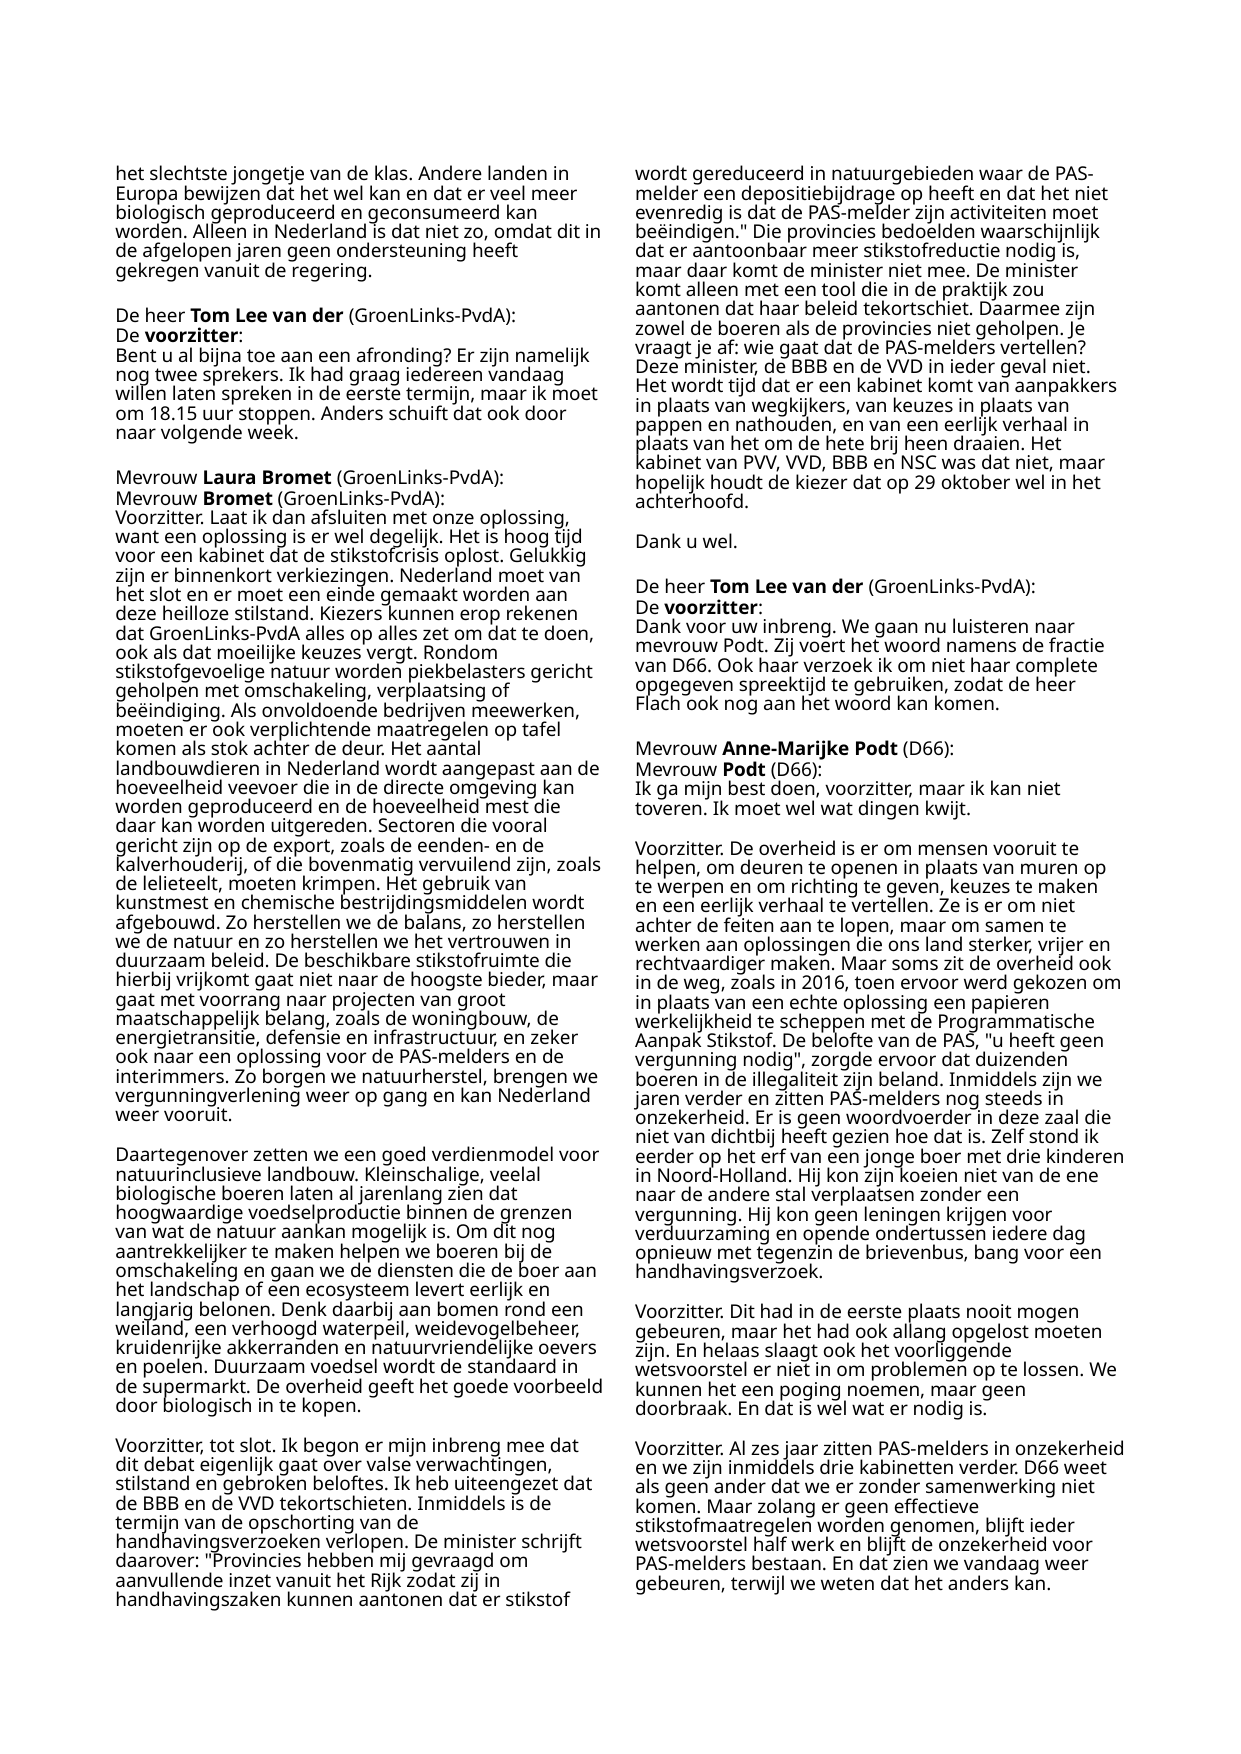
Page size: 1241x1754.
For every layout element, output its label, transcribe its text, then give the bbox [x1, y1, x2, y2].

text De heer Tom Lee van der (GroenLinks-PvdA): [115, 302, 605, 327]
text De voorzitter: [115, 327, 605, 347]
text Mevrouw Anne-Marijke Podt (D66): [635, 735, 1125, 761]
text Voorzitter, tot slot. Ik begon er mijn inbreng mee dat dit debat eigenlijk gaat over valse verwachtingen, stilstand en gebroken beloftes. Ik heb uiteengezet dat de BBB en de VVD tekortschieten. Inmiddels is de termijn van de opschorting van de handhavingsverzoeken verlopen. De minister schrijft daarover: "Provincies hebben mij gevraagd om aanvullende inzet vanuit het Rijk zodat zij in handhavingszaken kunnen aantonen dat er stikstof [115, 1437, 605, 1610]
text Ik ga mijn best doen, voorzitter, maar ik kan niet toveren. Ik moet wel wat dingen kwijt. [635, 780, 1125, 819]
text Bent u al bijna toe aan een afronding? Er zijn namelijk nog twee sprekers. Ik had graag iedereen vandaag willen laten spreken in de eerste termijn, maar ik moet om 18.15 uur stoppen. Anders schuift dat ook door naar volgende week. [115, 347, 605, 443]
text Mevrouw Bromet (GroenLinks-PvdA): [115, 490, 605, 509]
text Voorzitter. Laat ik dan afsluiten met onze oplossing, want een oplossing is er wel degelijk. Het is hoog tijd voor een kabinet dat de stikstofcrisis oplost. Gelukkig zijn er binnenkort verkiezingen. Nederland moet van het slot en er moet een einde gemaakt worden aan deze heilloze stilstand. Kiezers kunnen erop rekenen dat GroenLinks-PvdA alles op alles zet om dat te doen, ook als dat moeilijke keuzes vergt. Rondom stikstofgevoelige natuur worden piekbelasters gericht geholpen met omschakeling, verplaatsing of beëindiging. Als onvoldoende bedrijven meewerken, moeten er ook verplichtende maatregelen op tafel komen als stok achter de deur. Het aantal landbouwdieren in Nederland wordt aangepast aan de hoeveelheid veevoer die in de directe omgeving kan worden geproduceerd en de hoeveelheid mest die daar kan worden uitgereden. Sectoren die vooral gericht zijn op de export, zoals de eenden- en de kalverhouderij, of die bovenmatig vervuilend zijn, zoals de lelieteelt, moeten krimpen. Het gebruik van kunstmest en chemische bestrijdingsmiddelen wordt afgebouwd. Zo herstellen we de balans, zo herstellen we de natuur en zo herstellen we het vertrouwen in duurzaam beleid. De beschikbare stikstofruimte die hierbij vrijkomt gaat niet naar de hoogste bieder, maar gaat met voorrang naar projecten van groot maatschappelijk belang, zoals de woningbouw, de energietransitie, defensie en infrastructuur, en zeker ook naar een oplossing voor de PAS-melders en de interimmers. Zo borgen we natuurherstel, brengen we vergunningverlening weer op gang en kan Nederland weer vooruit. [115, 509, 605, 1126]
text De heer Tom Lee van der (GroenLinks-PvdA): [635, 573, 1125, 599]
text Voorzitter. Dit had in de eerste plaats nooit mogen gebeuren, maar het had ook allang opgelost moeten zijn. En helaas slaagt ook het voorliggende wetsvoorstel er niet in om problemen op te lossen. We kunnen het een poging noemen, maar geen doorbraak. En dat is wel wat er nodig is. [635, 1303, 1125, 1419]
text Voorzitter. Al zes jaar zitten PAS-melders in onzekerheid en we zijn inmiddels drie kabinetten verder. D66 weet als geen ander dat we er zonder samenwerking niet komen. Maar zolang er geen effectieve stikstofmaatregelen worden genomen, blijft ieder wetsvoorstel half werk en blijft de onzekerheid voor PAS-melders bestaan. En dat zien we vandaag weer gebeuren, terwijl we weten dat het anders kan. [635, 1440, 1125, 1594]
text Mevrouw Podt (D66): [635, 761, 1125, 780]
text Voorzitter. De overheid is er om mensen vooruit te helpen, om deuren te openen in plaats van muren op te werpen en om richting te geven, keuzes te maken en een eerlijk verhaal te vertellen. Ze is er om niet achter de feiten aan te lopen, maar om samen te werken aan oplossingen die ons land sterker, vrijer en rechtvaardiger maken. Maar soms zit de overheid ook in de weg, zoals in 2016, toen ervoor werd gekozen om in plaats van een echte oplossing een papieren werkelijkheid te scheppen met de Programmatische Aanpak Stikstof. De belofte van de PAS, "u heeft geen vergunning nodig", zorgde ervoor dat duizenden boeren in de illegaliteit zijn beland. Inmiddels zijn we jaren verder en zitten PAS-melders nog steeds in onzekerheid. Er is geen woordvoerder in deze zaal die niet van dichtbij heeft gezien hoe dat is. Zelf stond ik eerder op het erf van een jonge boer met drie kinderen in Noord-Holland. Hij kon zijn koeien niet van de ene naar de andere stal verplaatsen zonder een vergunning. Hij kon geen leningen krijgen voor verduurzaming en opende ondertussen iedere dag opnieuw met tegenzin de brievenbus, bang voor een handhavingsverzoek. [635, 839, 1125, 1283]
text het slechtste jongetje van de klas. Andere landen in Europa bewijzen dat het wel kan en dat er veel meer biologisch geproduceerd en geconsumeerd kan worden. Alleen in Nederland is dat niet zo, omdat dit in de afgelopen jaren geen ondersteuning heeft gekregen vanuit de regering. [115, 165, 605, 281]
text Dank voor uw inbreng. We gaan nu luisteren naar mevrouw Podt. Zij voert het woord namens de fractie van D66. Ook haar verzoek ik om niet haar complete opgegeven spreektijd te gebruiken, zodat de heer Flach ook nog aan het woord kan komen. [635, 618, 1125, 714]
text Mevrouw Laura Bromet (GroenLinks-PvdA): [115, 464, 605, 490]
text De voorzitter: [635, 599, 1125, 618]
text Daartegenover zetten we een goed verdienmodel voor natuurinclusieve landbouw. Kleinschalige, veelal biologische boeren laten al jarenlang zien dat hoogwaardige voedselproductie binnen de grenzen van wat de natuur aankan mogelijk is. Om dit nog aantrekkelijker te maken helpen we boeren bij de omschakeling en gaan we de diensten die de boer aan het landschap of een ecosysteem levert eerlijk en langjarig belonen. Denk daarbij aan bomen rond een weiland, een verhoogd waterpeil, weidevogelbeheer, kruidenrijke akkerranden en natuurvriendelijke oevers en poelen. Duurzaam voedsel wordt de standaard in de supermarkt. De overheid geeft het goede voorbeeld door biologisch in te kopen. [115, 1146, 605, 1416]
text Dank u wel. [635, 533, 1125, 552]
text wordt gereduceerd in natuurgebieden waar de PAS-melder een depositiebijdrage op heeft en dat het niet evenredig is dat de PAS-melder zijn activiteiten moet beëindigen." Die provincies bedoelden waarschijnlijk dat er aantoonbaar meer stikstofreductie nodig is, maar daar komt de minister niet mee. De minister komt alleen met een tool die in de praktijk zou aantonen dat haar beleid tekortschiet. Daarmee zijn zowel de boeren als de provincies niet geholpen. Je vraagt je af: wie gaat dat de PAS-melders vertellen? Deze minister, de BBB en de VVD in ieder geval niet. Het wordt tijd dat er een kabinet komt van aanpakkers in plaats van wegkijkers, van keuzes in plaats van pappen en nathouden, en van een eerlijk verhaal in plaats van het om de hete brij heen draaien. Het kabinet van PVV, VVD, BBB en NSC was dat niet, maar hopelijk houdt de kiezer dat op 29 oktober wel in het achterhoofd. [635, 165, 1125, 512]
